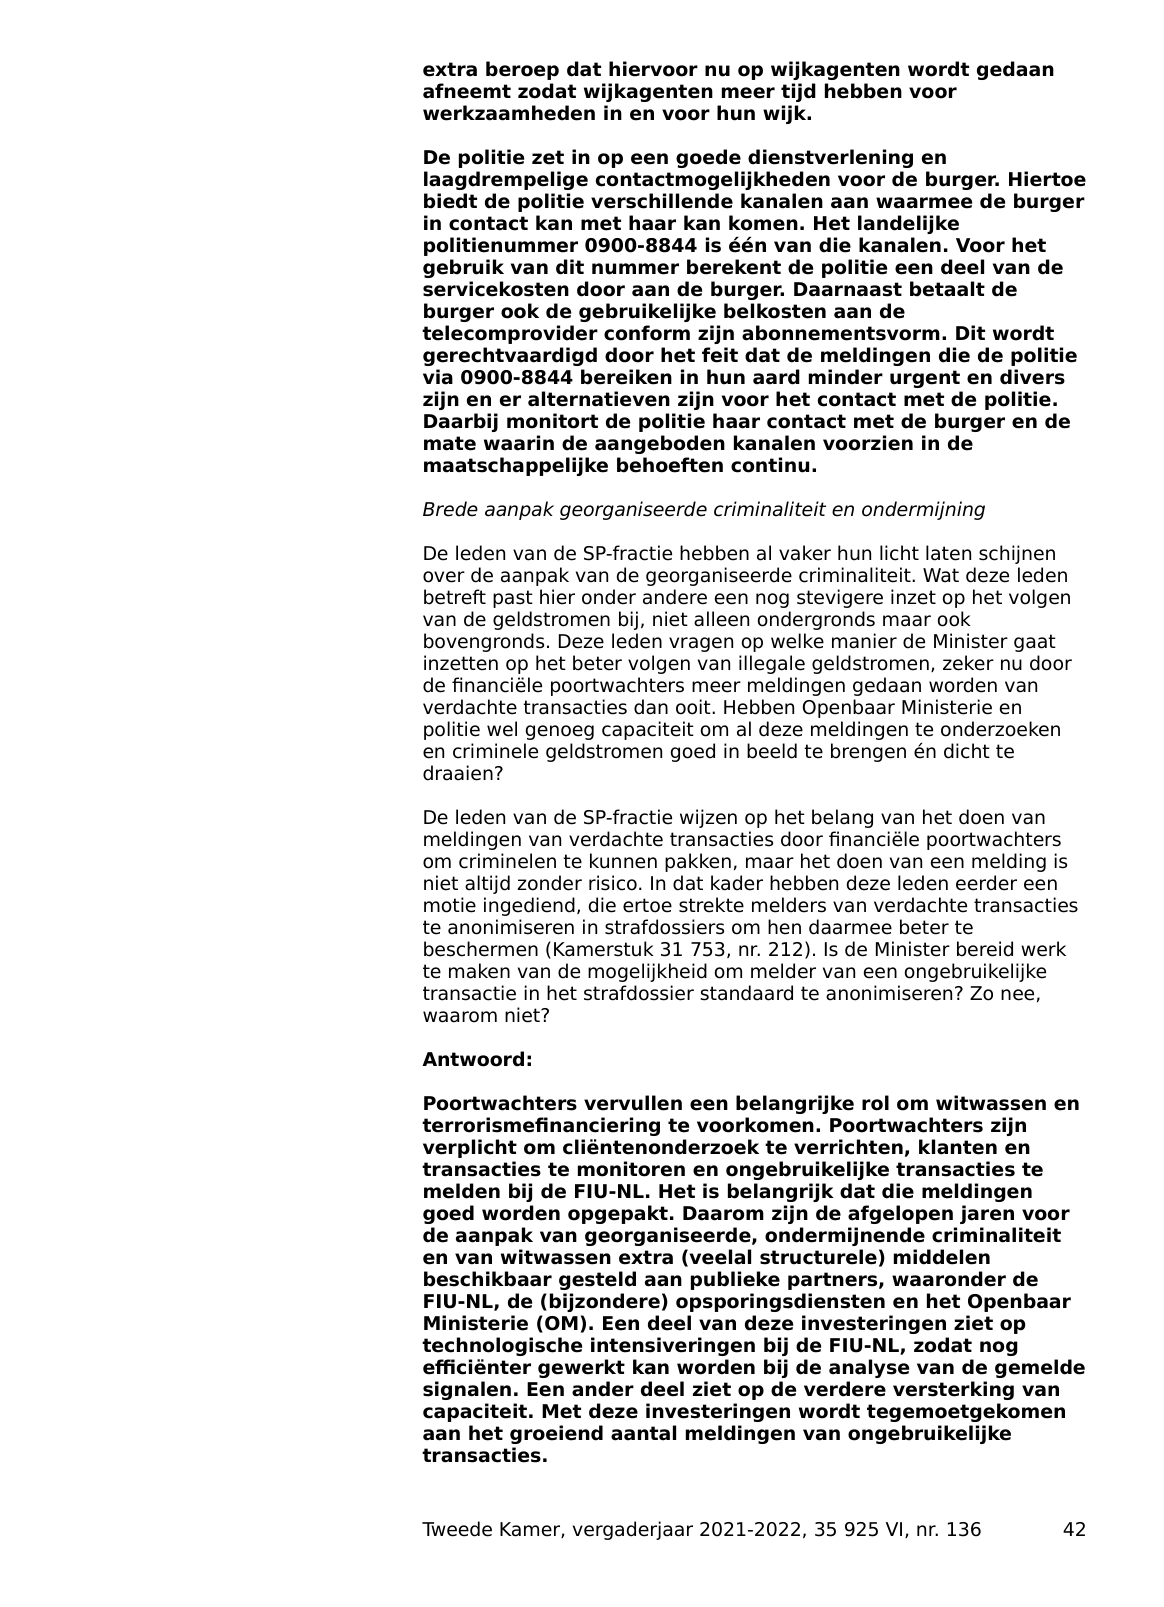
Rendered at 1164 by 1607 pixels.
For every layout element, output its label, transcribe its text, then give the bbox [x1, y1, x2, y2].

text De leden van de SP-fractie hebben al vaker hun licht laten schijnen over de aanpak van de georganiseerde criminaliteit. Wat deze leden betreft past hier onder andere een nog stevigere inzet op het volgen van de geldstromen bij, niet alleen ondergronds maar ook bovengronds. Deze leden vragen op welke manier de Minister gaat inzetten op het beter volgen van illegale geldstromen, zeker nu door de financiële poortwachters meer meldingen gedaan worden van verdachte transacties dan ooit. Hebben Openbaar Ministerie en politie wel genoeg capaciteit om al deze meldingen te onderzoeken en criminele geldstromen goed in beeld te brengen én dicht te draaien? [422, 543, 1087, 785]
text extra beroep dat hiervoor nu op wijkagenten wordt gedaan afneemt zodat wijkagenten meer tijd hebben voor werkzaamheden in en voor hun wijk. [422, 59, 1087, 125]
text Poortwachters vervullen een belangrijke rol om witwassen en terrorismefinanciering te voorkomen. Poortwachters zijn verplicht om cliëntenonderzoek te verrichten, klanten en transacties te monitoren en ongebruikelijke transacties te melden bij de FIU-NL. Het is belangrijk dat die meldingen goed worden opgepakt. Daarom zijn de afgelopen jaren voor de aanpak van georganiseerde, ondermijnende criminaliteit en van witwassen extra (veelal structurele) middelen beschikbaar gesteld aan publieke partners, waaronder de FIU-NL, de (bijzondere) opsporingsdiensten en het Openbaar Ministerie (OM). Een deel van deze investeringen ziet op technologische intensiveringen bij de FIU-NL, zodat nog efficiënter gewerkt kan worden bij de analyse van de gemelde signalen. Een ander deel ziet op de verdere versterking van capaciteit. Met deze investeringen wordt tegemoetgekomen aan het groeiend aantal meldingen van ongebruikelijke transacties. [422, 1093, 1087, 1467]
text De politie zet in op een goede dienstverlening en laagdrempelige contactmogelijkheden voor de burger. Hiertoe biedt de politie verschillende kanalen aan waarmee de burger in contact kan met haar kan komen. Het landelijke politienummer 0900-8844 is één van die kanalen. Voor het gebruik van dit nummer berekent de politie een deel van de servicekosten door aan de burger. Daarnaast betaalt de burger ook de gebruikelijke belkosten aan de telecomprovider conform zijn abonnementsvorm. Dit wordt gerechtvaardigd door het feit dat de meldingen die de politie via 0900-8844 bereiken in hun aard minder urgent en divers zijn en er alternatieven zijn voor het contact met de politie. Daarbij monitort de politie haar contact met de burger en de mate waarin de aangeboden kanalen voorzien in de maatschappelijke behoeften continu. [422, 147, 1087, 477]
subtitle Antwoord: [422, 1049, 1087, 1071]
subtitle Brede aanpak georganiseerde criminaliteit en ondermijning [422, 499, 1087, 521]
text De leden van de SP-fractie wijzen op het belang van het doen van meldingen van verdachte transacties door financiële poortwachters om criminelen te kunnen pakken, maar het doen van een melding is niet altijd zonder risico. In dat kader hebben deze leden eerder een motie ingediend, die ertoe strekte melders van verdachte transacties te anonimiseren in strafdossiers om hen daarmee beter te beschermen (Kamerstuk 31 753, nr. 212). Is de Minister bereid werk te maken van de mogelijkheid om melder van een ongebruikelijke transactie in het strafdossier standaard te anonimiseren? Zo nee, waarom niet? [422, 807, 1087, 1027]
